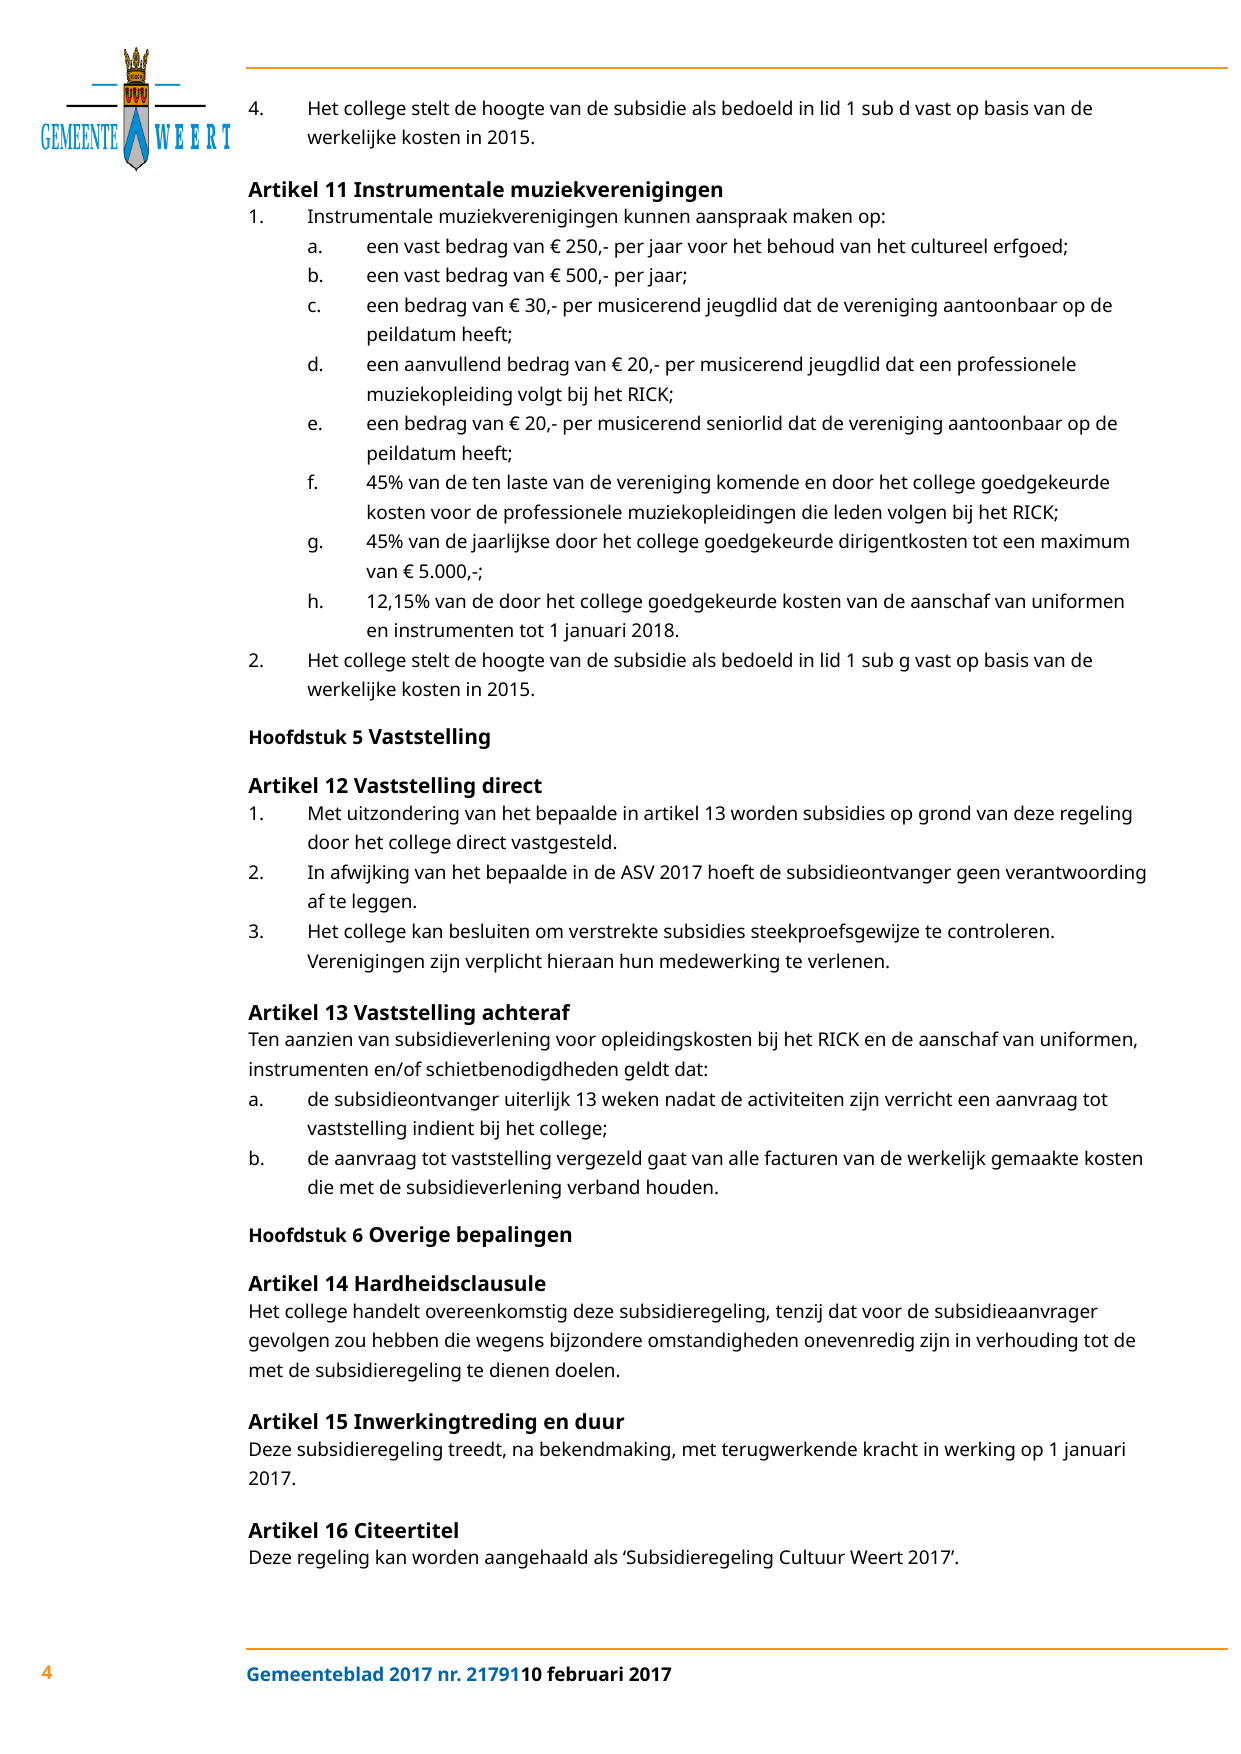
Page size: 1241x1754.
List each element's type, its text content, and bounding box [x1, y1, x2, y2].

list Het college kan besluiten om verstrekte subsidies steekproefsgewijze te controleren. Verenigingen zijn verplicht hieraan hun medewerking te verlenen. [248, 918, 1152, 973]
list een bedrag van € 20,- per musicerend seniorlid dat de vereniging aantoonbaar op de peildatum heeft; [307, 410, 1152, 466]
list een aanvullend bedrag van € 20,- per musicerend jeugdlid dat een professionele muziekopleiding volgt bij het RICK; [307, 351, 1152, 406]
text Artikel 15 Inwerkingtreding en duur [248, 1407, 1152, 1436]
list een vast bedrag van € 250,- per jaar voor het behoud van het cultureel erfgoed; [307, 233, 1152, 258]
list de aanvraag tot vaststelling vergezeld gaat van alle facturen van de werkelijk gemaakte kosten die met de subsidieverlening verband houden. [248, 1145, 1152, 1200]
list In afwijking van het bepaalde in de ASV 2017 hoeft de subsidieontvanger geen verantwoording af te leggen. [248, 859, 1152, 914]
text Ten aanzien van subsidieverlening voor opleidingskosten bij het RICK en de aanschaf van uniformen, instrumenten en/of schietbenodigdheden geldt dat: [248, 1027, 1152, 1082]
list de subsidieontvanger uiterlijk 13 weken nadat de activiteiten zijn verricht een aanvraag tot vaststelling indient bij het college; [248, 1086, 1152, 1141]
text Artikel 11 Instrumentale muziekverenigingen [248, 175, 1152, 203]
list Met uitzondering van het bepaalde in artikel 13 worden subsidies op grond van deze regeling door het college direct vastgesteld. [248, 800, 1152, 855]
list Instrumentale muziekverenigingen kunnen aanspraak maken op: [248, 203, 1152, 229]
text Artikel 14 Hardheidsclausule [248, 1269, 1152, 1298]
text Deze subsidieregeling treedt, na bekendmaking, met terugwerkende kracht in werking op 1 januari 2017. [248, 1436, 1152, 1491]
text Hoofdstuk 6 Overige bepalingen [248, 1220, 1152, 1249]
list 45% van de jaarlijkse door het college goedgekeurde dirigentkosten tot een maximum van € 5.000,-; [307, 529, 1152, 584]
list een vast bedrag van € 500,- per jaar; [307, 262, 1152, 288]
list Het college stelt de hoogte van de subsidie als bedoeld in lid 1 sub d vast op basis van de werkelijke kosten in 2015. [248, 95, 1152, 150]
text Het college handelt overeenkomstig deze subsidieregeling, tenzij dat voor de subsidieaanvrager gevolgen zou hebben die wegens bijzondere omstandigheden onevenredig zijn in verhouding tot de met de subsidieregeling te dienen doelen. [248, 1298, 1152, 1383]
picture [41, 47, 231, 172]
list 45% van de ten laste van de vereniging komende en door het college goedgekeurde kosten voor de professionele muziekopleidingen die leden volgen bij het RICK; [307, 469, 1152, 525]
list een bedrag van € 30,- per musicerend jeugdlid dat de vereniging aantoonbaar op de peildatum heeft; [307, 292, 1152, 347]
text Artikel 16 Citeertitel [248, 1516, 1152, 1544]
text Artikel 13 Vaststelling achteraf [248, 998, 1152, 1027]
text Artikel 12 Vaststelling direct [248, 771, 1152, 800]
text Hoofdstuk 5 Vaststelling [248, 722, 1152, 751]
text Deze regeling kan worden aangehaald als ‘Subsidieregeling Cultuur Weert 2017’. [248, 1544, 1152, 1570]
list Het college stelt de hoogte van de subsidie als bedoeld in lid 1 sub g vast op basis van de werkelijke kosten in 2015. [248, 647, 1152, 702]
list 12,15% van de door het college goedgekeurde kosten van de aanschaf van uniformen en instrumenten tot 1 januari 2018. [307, 588, 1152, 643]
